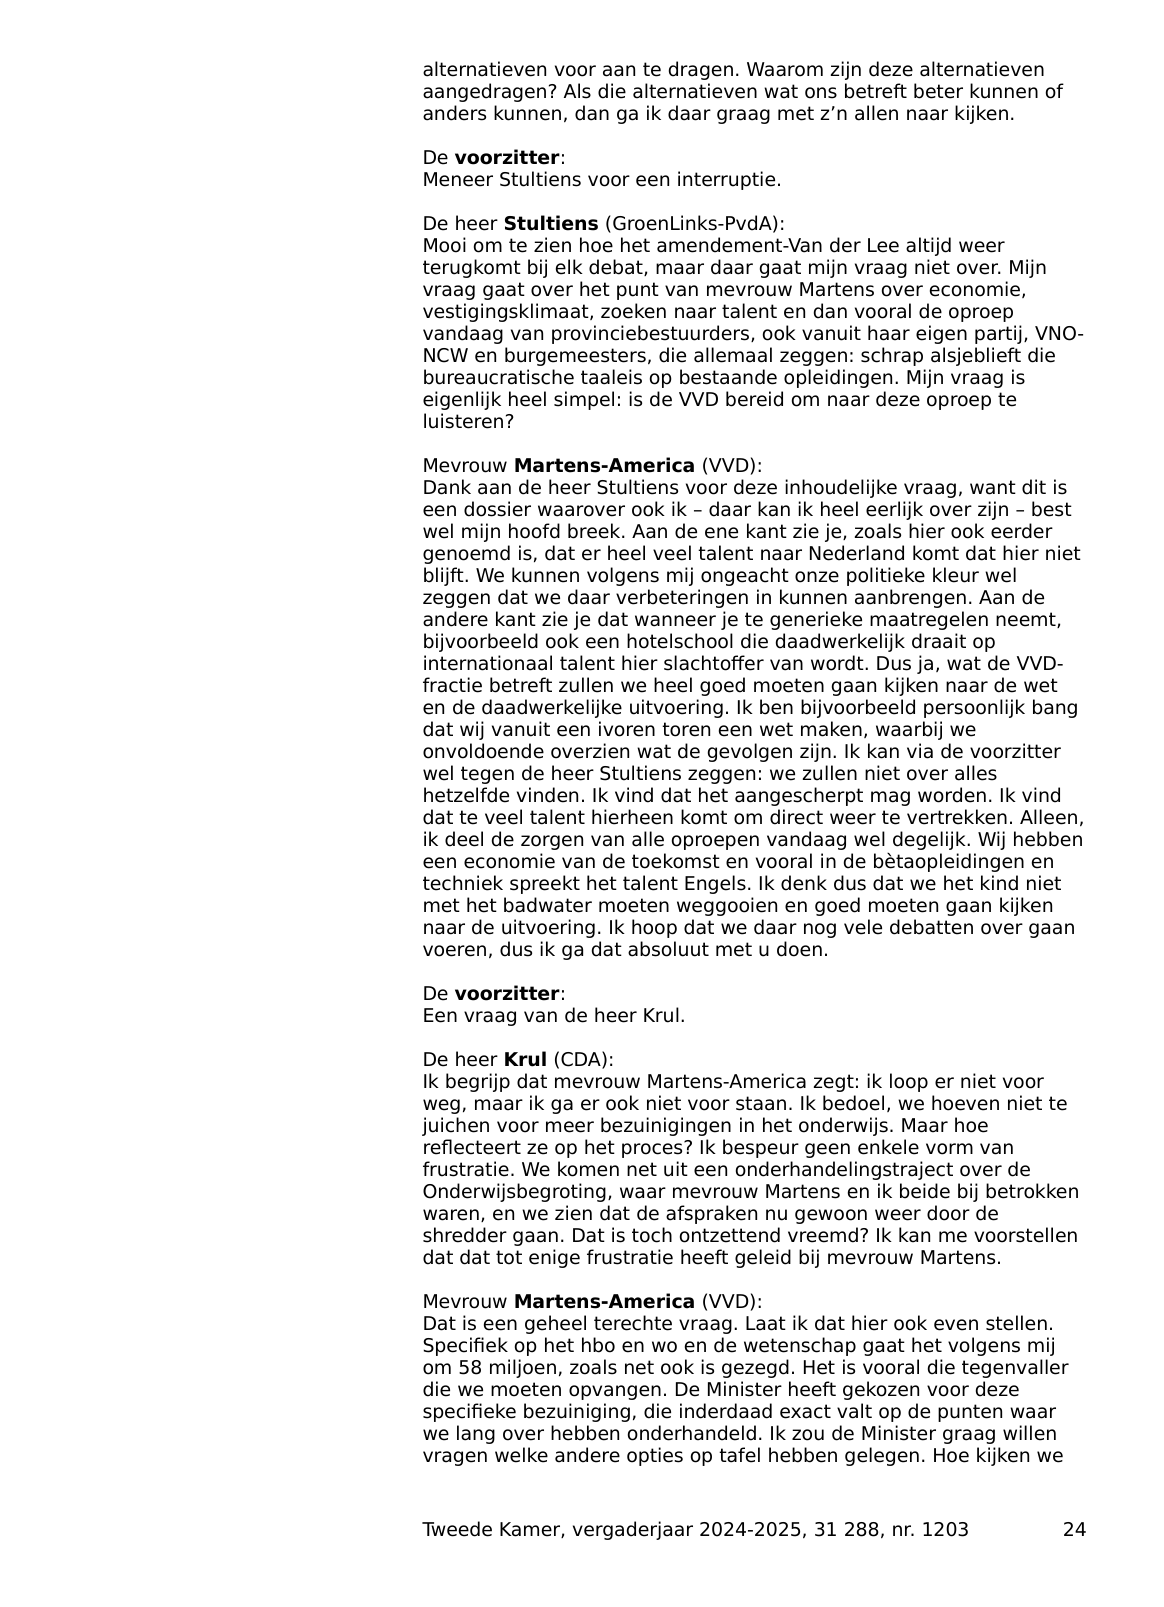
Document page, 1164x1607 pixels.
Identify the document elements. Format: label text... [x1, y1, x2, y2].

text alternatieven voor aan te dragen. Waarom zijn deze alternatieven aangedragen? Als die alternatieven wat ons betreft beter kunnen of anders kunnen, dan ga ik daar graag met z’n allen naar kijken. [422, 59, 1087, 125]
text De voorzitter: [422, 147, 1087, 169]
text Mevrouw Martens-America (VVD): [422, 1291, 1087, 1313]
text Mooi om te zien hoe het amendement-Van der Lee altijd weer terugkomt bij elk debat, maar daar gaat mijn vraag niet over. Mijn vraag gaat over het punt van mevrouw Martens over economie, vestigingsklimaat, zoeken naar talent en dan vooral de oproep vandaag van provinciebestuurders, ook vanuit haar eigen partij, VNO-NCW en burgemeesters, die allemaal zeggen: schrap alsjeblieft die bureaucratische taaleis op bestaande opleidingen. Mijn vraag is eigenlijk heel simpel: is de VVD bereid om naar deze oproep te luisteren? [422, 235, 1087, 433]
text Meneer Stultiens voor een interruptie. [422, 169, 1087, 191]
text De voorzitter: [422, 983, 1087, 1005]
text Mevrouw Martens-America (VVD): [422, 455, 1087, 477]
text De heer Krul (CDA): [422, 1049, 1087, 1071]
text Dat is een geheel terechte vraag. Laat ik dat hier ook even stellen. Specifiek op het hbo en wo en de wetenschap gaat het volgens mij om 58 miljoen, zoals net ook is gezegd. Het is vooral die tegenvaller die we moeten opvangen. De Minister heeft gekozen voor deze specifieke bezuiniging, die inderdaad exact valt op de punten waar we lang over hebben onderhandeld. Ik zou de Minister graag willen vragen welke andere opties op tafel hebben gelegen. Hoe kijken we [422, 1313, 1087, 1467]
text Ik begrijp dat mevrouw Martens-America zegt: ik loop er niet voor weg, maar ik ga er ook niet voor staan. Ik bedoel, we hoeven niet te juichen voor meer bezuinigingen in het onderwijs. Maar hoe reflecteert ze op het proces? Ik bespeur geen enkele vorm van frustratie. We komen net uit een onderhandelingstraject over de Onderwijsbegroting, waar mevrouw Martens en ik beide bij betrokken waren, en we zien dat de afspraken nu gewoon weer door de shredder gaan. Dat is toch ontzettend vreemd? Ik kan me voorstellen dat dat tot enige frustratie heeft geleid bij mevrouw Martens. [422, 1071, 1087, 1269]
text Dank aan de heer Stultiens voor deze inhoudelijke vraag, want dit is een dossier waarover ook ik – daar kan ik heel eerlijk over zijn – best wel mijn hoofd breek. Aan de ene kant zie je, zoals hier ook eerder genoemd is, dat er heel veel talent naar Nederland komt dat hier niet blijft. We kunnen volgens mij ongeacht onze politieke kleur wel zeggen dat we daar verbeteringen in kunnen aanbrengen. Aan de andere kant zie je dat wanneer je te generieke maatregelen neemt, bijvoorbeeld ook een hotelschool die daadwerkelijk draait op internationaal talent hier slachtoffer van wordt. Dus ja, wat de VVD-fractie betreft zullen we heel goed moeten gaan kijken naar de wet en de daadwerkelijke uitvoering. Ik ben bijvoorbeeld persoonlijk bang dat wij vanuit een ivoren toren een wet maken, waarbij we onvoldoende overzien wat de gevolgen zijn. Ik kan via de voorzitter wel tegen de heer Stultiens zeggen: we zullen niet over alles hetzelfde vinden. Ik vind dat het aangescherpt mag worden. Ik vind dat te veel talent hierheen komt om direct weer te vertrekken. Alleen, ik deel de zorgen van alle oproepen vandaag wel degelijk. Wij hebben een economie van de toekomst en vooral in de bètaopleidingen en techniek spreekt het talent Engels. Ik denk dus dat we het kind niet met het badwater moeten weggooien en goed moeten gaan kijken naar de uitvoering. Ik hoop dat we daar nog vele debatten over gaan voeren, dus ik ga dat absoluut met u doen. [422, 477, 1087, 961]
text De heer Stultiens (GroenLinks-PvdA): [422, 213, 1087, 235]
text Een vraag van de heer Krul. [422, 1005, 1087, 1027]
